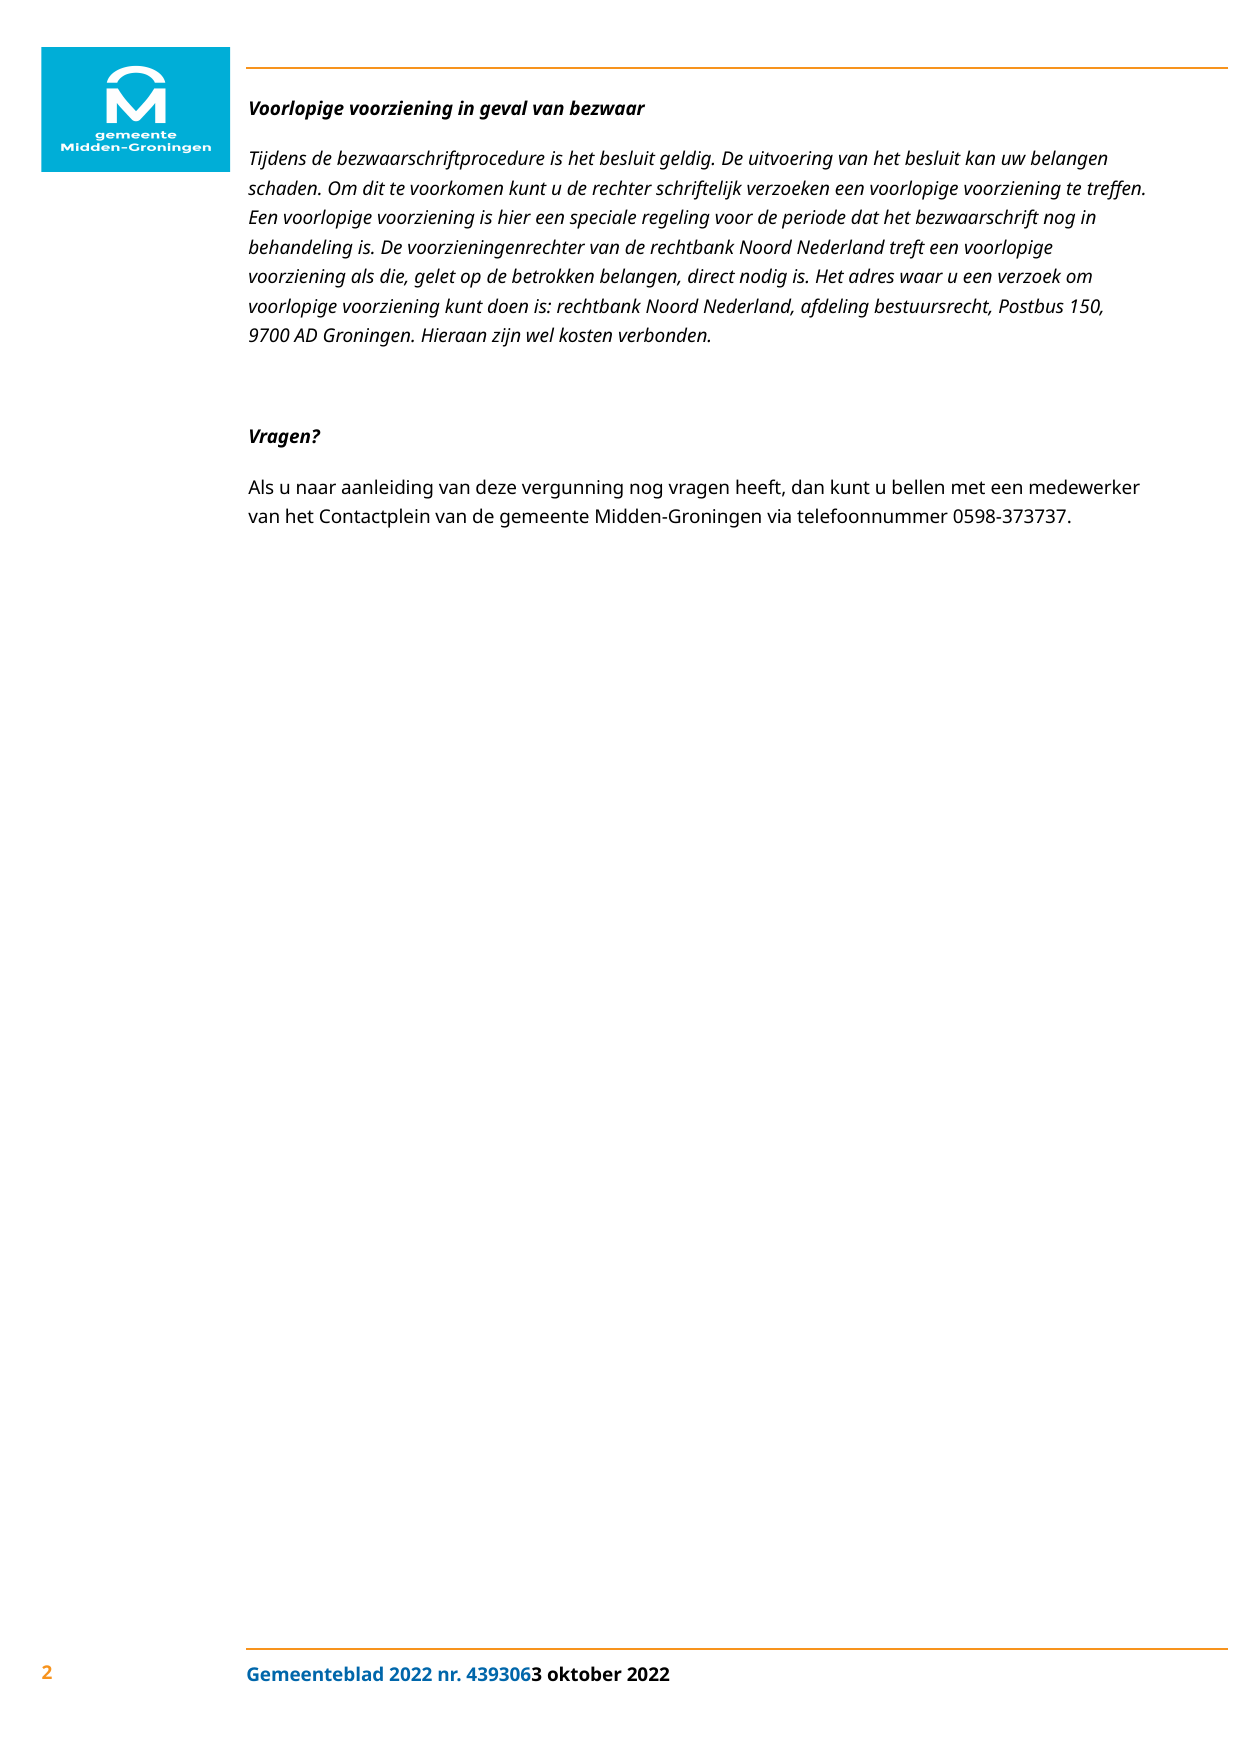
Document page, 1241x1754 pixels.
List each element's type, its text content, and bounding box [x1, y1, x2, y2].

picture [108, 66, 164, 82]
picture [184, 146, 190, 153]
picture [107, 89, 165, 122]
text Als u naar aanleiding van deze vergunning nog vragen heeft, dan kunt u bellen met een medewerker van het Contactplein van de gemeente Midden-Groningen via telefoonnummer 0598-373737. [248, 474, 1152, 529]
text Voorlopige voorziening in geval van bezwaar [248, 95, 1152, 121]
text Vragen? [248, 423, 1152, 449]
text Tijdens de bezwaarschriftprocedure is het besluit geldig. De uitvoering van het besluit kan uw belangen schaden. Om dit te voorkomen kunt u de rechter schriftelijk verzoeken een voorlopige voorziening te treffen. Een voorlopige voorziening is hier een speciale regeling voor de periode dat het bezwaarschrift nog in behandeling is. De voorzieningenrechter van de rechtbank Noord Nederland treft een voorlopige voorziening als die, gelet op de betrokken belangen, direct nodig is. Het adres waar u een verzoek om voorlopige voorziening kunt doen is: rechtbank Noord Nederland, afdeling bestuursrecht, Postbus 150, 9700 AD Groningen. Hieraan zijn wel kosten verbonden. [248, 145, 1152, 348]
